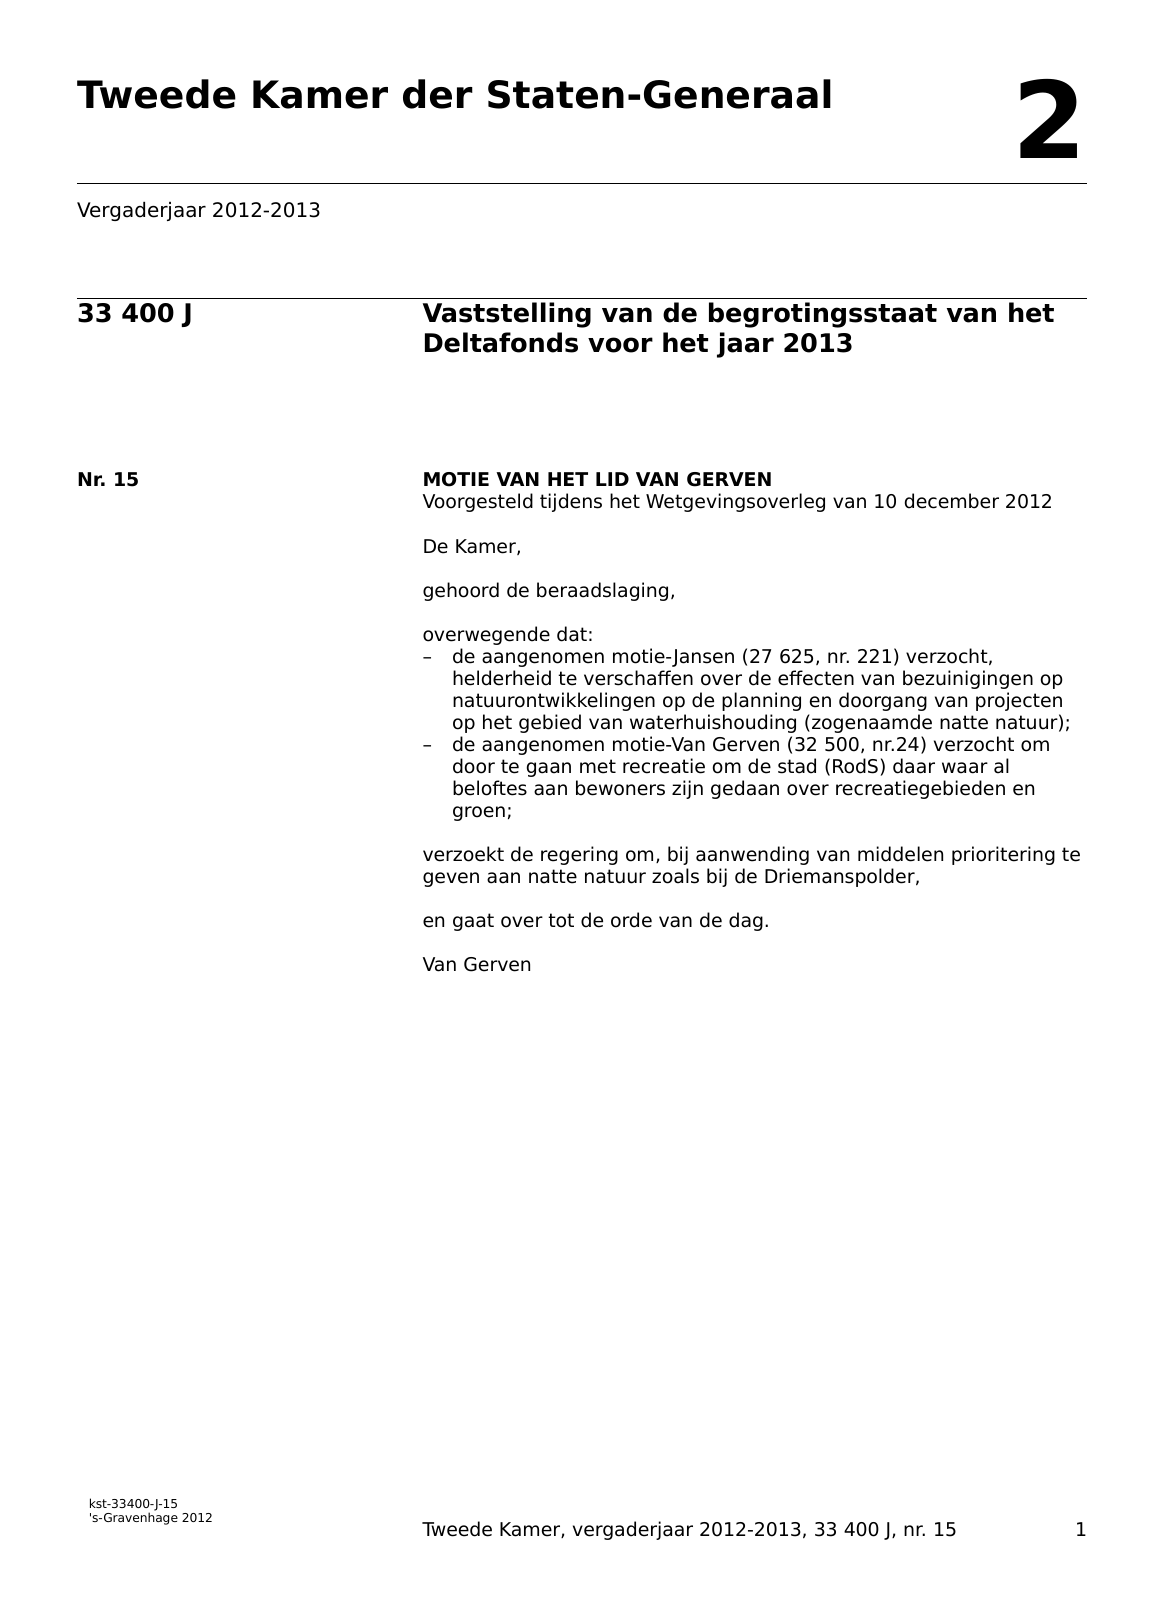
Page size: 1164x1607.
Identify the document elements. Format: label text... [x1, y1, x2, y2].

text De Kamer, [422, 536, 1087, 557]
text – de aangenomen motie-Van Gerven (32 500, nr.24) verzocht om door te gaan met recreatie om de stad (RodS) daar waar al beloftes aan bewoners zijn gedaan over recreatiegebieden en groen; [422, 734, 1087, 822]
subtitle Nr. 15 MOTIE VAN HET LID VAN GERVEN [77, 469, 1087, 491]
text 's-Gravenhage 2012 [88, 1511, 323, 1525]
text – de aangenomen motie-Jansen (27 625, nr. 221) verzocht, helderheid te verschaffen over de effecten van bezuinigingen op natuurontwikkelingen op de planning en doorgang van projecten op het gebied van waterhuishouding (zogenaamde natte natuur); [422, 646, 1087, 734]
table_header Tweede Kamer der Staten-Generaal [77, 59, 886, 183]
text gehoord de beraadslaging, [422, 580, 1087, 602]
text overwegende dat: [422, 624, 1087, 646]
text kst-33400-J-15 [88, 1497, 323, 1511]
table_cell Vergaderjaar 2012-2013 [77, 184, 1087, 298]
table_header 2 [886, 59, 1087, 183]
text verzoekt de regering om, bij aanwending van middelen prioritering te geven aan natte natuur zoals bij de Driemanspolder, [422, 844, 1087, 888]
text en gaat over tot de orde van de dag. [422, 910, 1087, 932]
subtitle 33 400 J Vaststelling van de begrotingsstaat van het Deltafonds voor het jaar 2013 [77, 299, 1087, 358]
text Van Gerven [422, 954, 1087, 976]
text Voorgesteld tijdens het Wetgevingsoverleg van 10 december 2012 [422, 491, 1087, 513]
